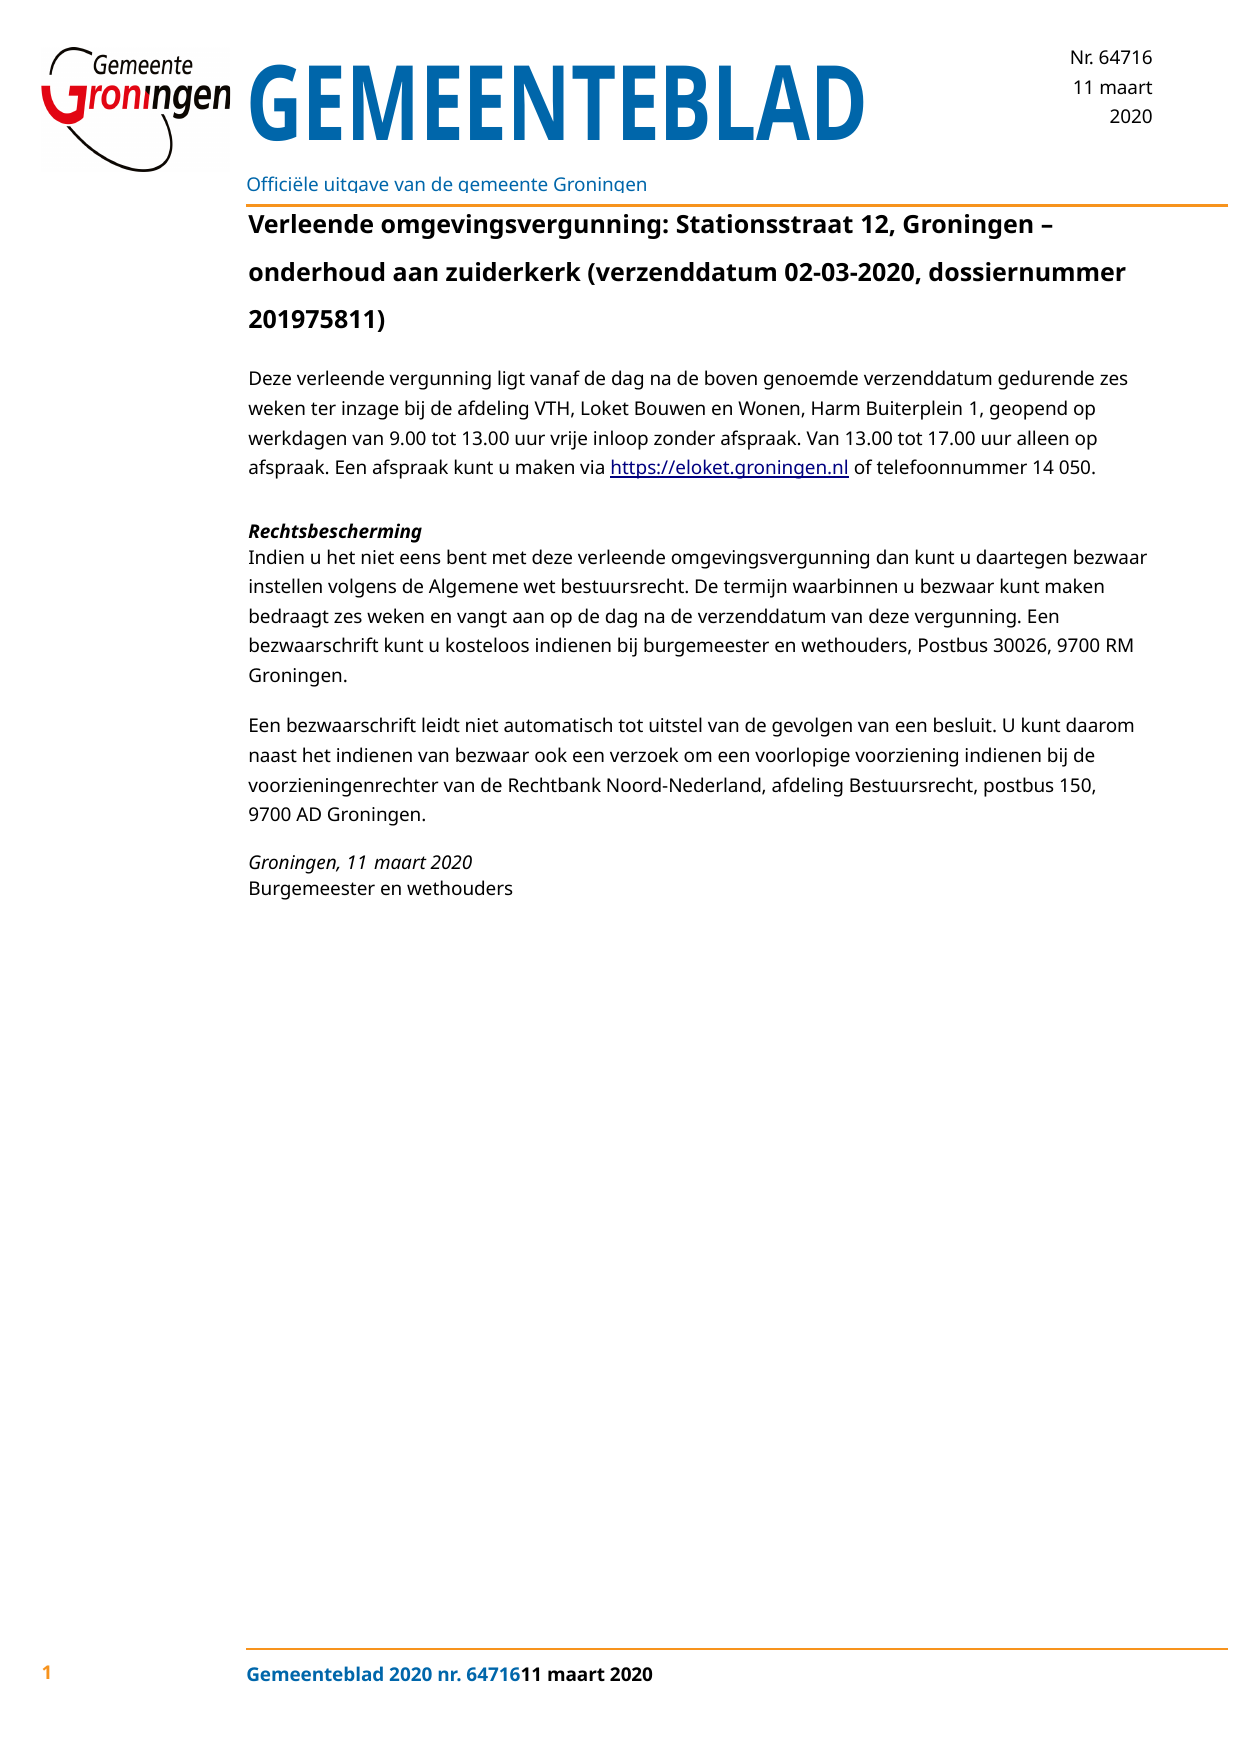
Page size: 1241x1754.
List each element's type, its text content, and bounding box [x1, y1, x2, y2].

text Indien u het niet eens bent met deze verleende omgevingsvergunning dan kunt u daartegen bezwaar instellen volgens de Algemene wet bestuursrecht. De termijn waarbinnen u bezwaar kunt maken bedraagt zes weken en vangt aan op de dag na de verzenddatum van deze vergunning. Een bezwaarschrift kunt u kosteloos indienen bij burgemeester en wethouders, Postbus 30026, 9700 RM Groningen. [248, 544, 1152, 688]
picture [41, 47, 231, 172]
text Verleende omgevingsvergunning: Stationsstraat 12, Groningen – onderhoud aan zuiderkerk (verzenddatum 02-03-2020, dossiernummer 201975811) [248, 207, 1152, 336]
text Groningen, 11 maart 2020 [248, 849, 1152, 875]
text Burgemeester en wethouders [248, 875, 1152, 901]
text Deze verleende vergunning ligt vanaf de dag na de boven genoemde verzenddatum gedurende zes weken ter inzage bij de afdeling VTH, Loket Bouwen en Wonen, Harm Buiterplein 1, geopend op werkdagen van 9.00 tot 13.00 uur vrije inloop zonder afspraak. Van 13.00 tot 17.00 uur alleen op afspraak. Een afspraak kunt u maken via https://eloket.groningen.nl of telefoonnummer 14 050. [248, 366, 1152, 480]
text Rechtsbescherming [248, 518, 1152, 544]
text Een bezwaarschrift leidt niet automatisch tot uitstel van de gevolgen van een besluit. U kunt daarom naast het indienen van bezwaar ook een verzoek om een voorlopige voorziening indienen bij de voorzieningenrechter van de Rechtbank Noord-Nederland, afdeling Bestuursrecht, postbus 150, 9700 AD Groningen. [248, 713, 1152, 827]
